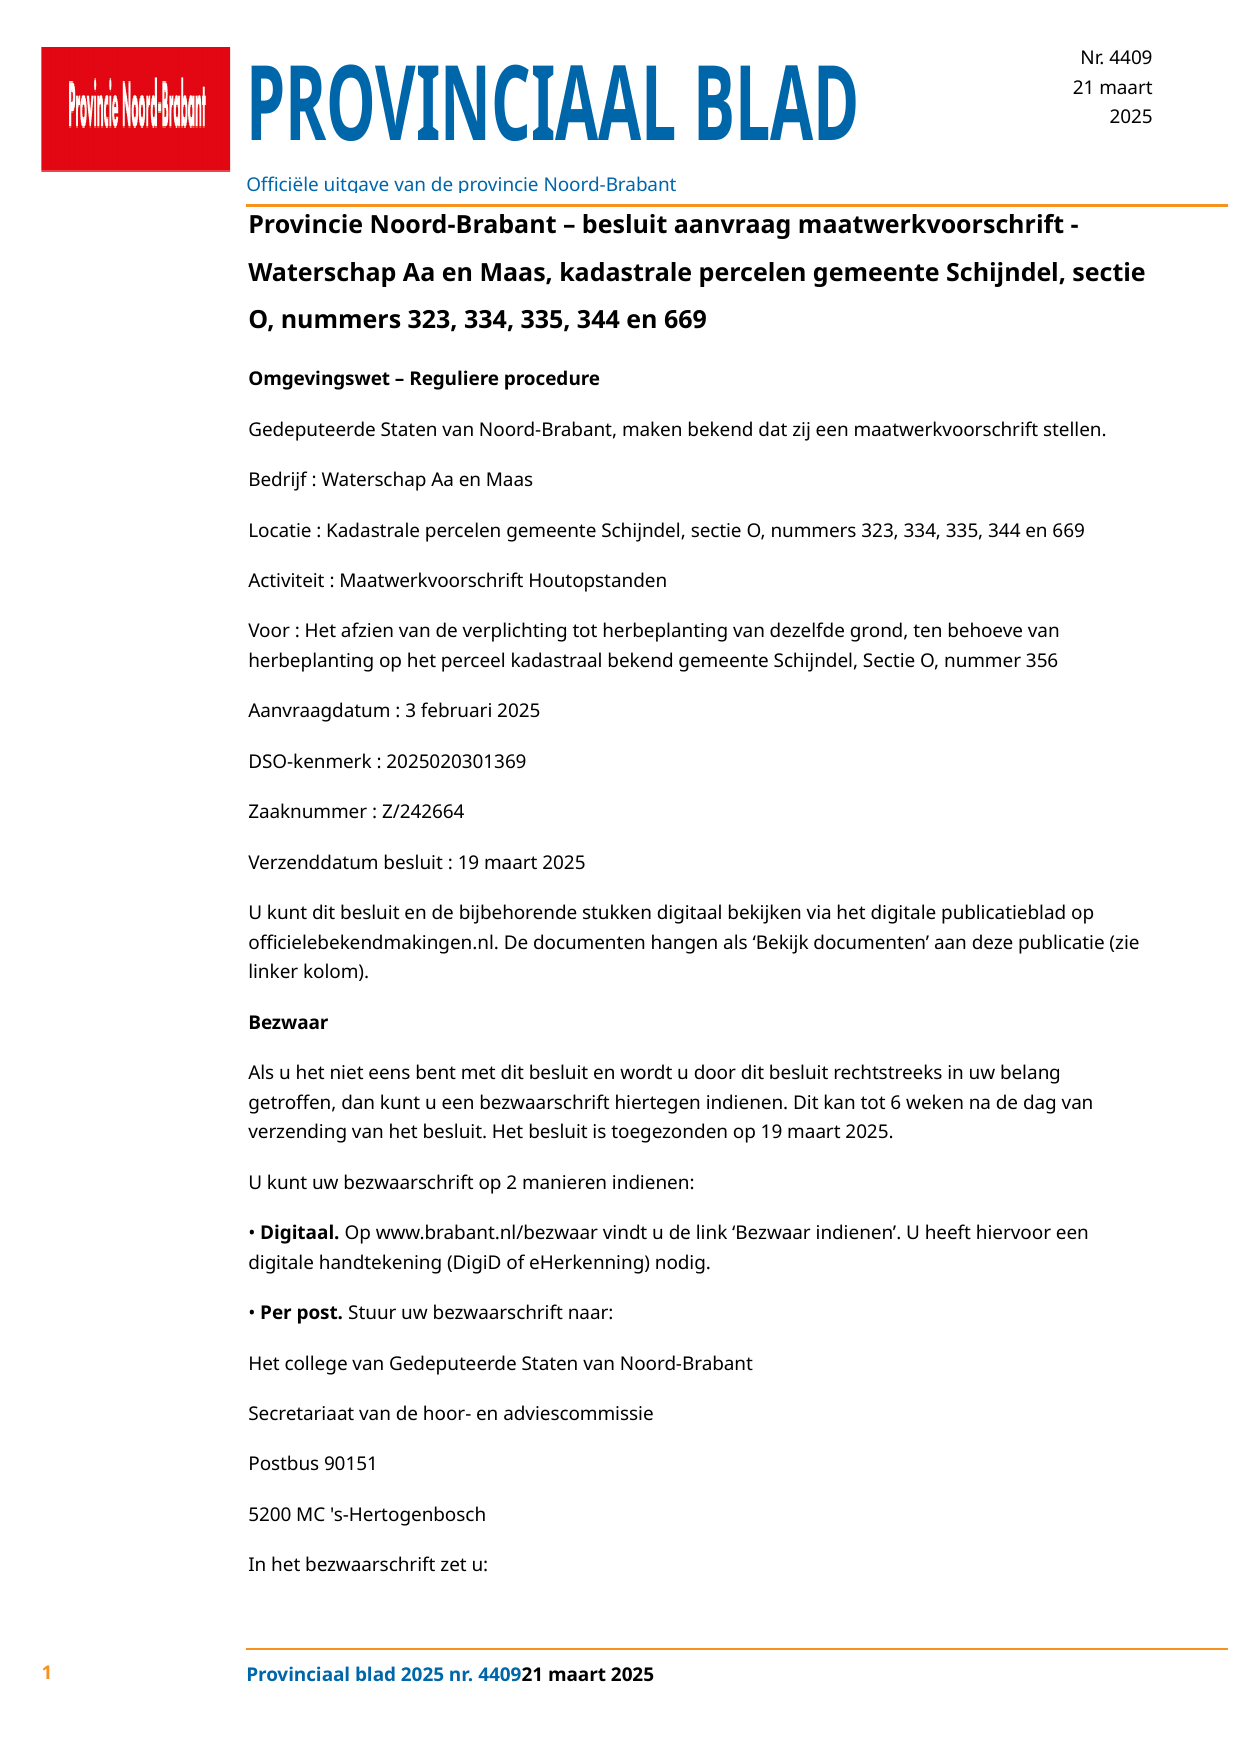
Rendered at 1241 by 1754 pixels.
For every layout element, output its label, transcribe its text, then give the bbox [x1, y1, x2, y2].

text Locatie : Kadastrale percelen gemeente Schijndel, sectie O, nummers 323, 334, 335, 344 en 669 [248, 517, 1152, 542]
text Zaaknummer : Z/242664 [248, 798, 1152, 824]
text • Per post. Stuur uw bezwaarschrift naar: [248, 1299, 1152, 1325]
text U kunt dit besluit en de bijbehorende stukken digitaal bekijken via het digitale publicatieblad op officielebekendmakingen.nl. De documenten hangen als ‘Bekijk documenten’ aan deze publicatie (zie linker kolom). [248, 899, 1152, 984]
text Verzenddatum besluit : 19 maart 2025 [248, 849, 1152, 874]
text Omgevingswet – Reguliere procedure [248, 366, 1152, 391]
text Secretariaat van de hoor- en adviescommissie [248, 1400, 1152, 1426]
text Bedrijf : Waterschap Aa en Maas [248, 466, 1152, 492]
picture [41, 47, 231, 172]
text 5200 MC 's‑Hertogenbosch [248, 1501, 1152, 1527]
text Activiteit : Maatwerkvoorschrift Houtopstanden [248, 567, 1152, 593]
text DSO-kenmerk : 2025020301369 [248, 748, 1152, 774]
text Bezwaar [248, 1009, 1152, 1034]
text Aanvraagdatum : 3 februari 2025 [248, 698, 1152, 723]
text U kunt uw bezwaarschrift op 2 manieren indienen: [248, 1169, 1152, 1194]
text In het bezwaarschrift zet u: [248, 1551, 1152, 1577]
text Postbus 90151 [248, 1451, 1152, 1476]
text Gedeputeerde Staten van Noord-Brabant, maken bekend dat zij een maatwerkvoorschrift stellen. [248, 416, 1152, 442]
text Voor : Het afzien van de verplichting tot herbeplanting van dezelfde grond, ten behoeve van herbeplanting op het perceel kadastraal bekend gemeente Schijndel, Sectie O, nummer 356 [248, 618, 1152, 673]
text Het college van Gedeputeerde Staten van Noord-Brabant [248, 1350, 1152, 1375]
text • Digitaal. Op www.brabant.nl/bezwaar vindt u de link ‘Bezwaar indienen’. U heeft hiervoor een digitale handtekening (DigiD of eHerkenning) nodig. [248, 1219, 1152, 1274]
text Als u het niet eens bent met dit besluit en wordt u door dit besluit rechtstreeks in uw belang getroffen, dan kunt u een bezwaarschrift hiertegen indienen. Dit kan tot 6 weken na de dag van verzending van het besluit. Het besluit is toegezonden op 19 maart 2025. [248, 1059, 1152, 1144]
text Provincie Noord-Brabant – besluit aanvraag maatwerkvoorschrift - Waterschap Aa en Maas, kadastrale percelen gemeente Schijndel, sectie O, nummers 323, 334, 335, 344 en 669 [248, 207, 1152, 336]
